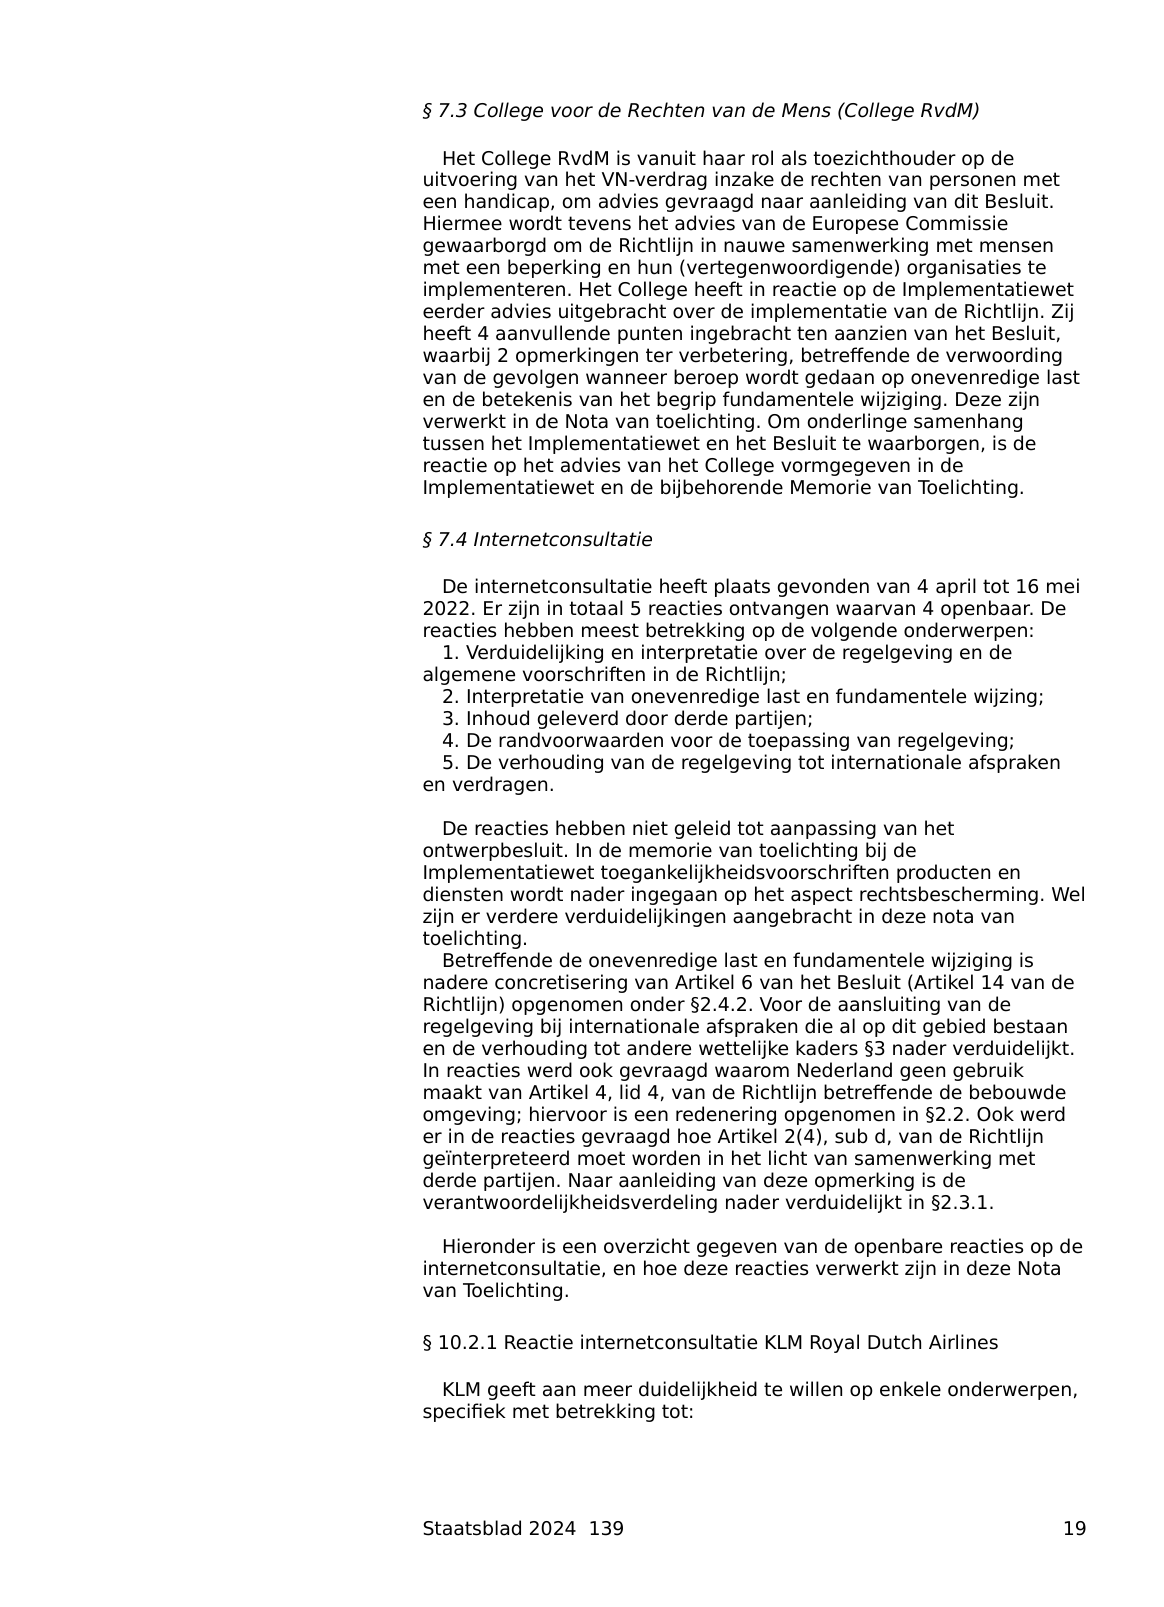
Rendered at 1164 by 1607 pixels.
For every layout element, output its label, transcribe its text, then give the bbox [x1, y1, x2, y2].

subtitle § 7.4 Internetconsultatie [422, 529, 1087, 551]
text Hieronder is een overzicht gegeven van de openbare reacties op de internetconsultatie, en hoe deze reacties verwerkt zijn in deze Nota van Toelichting. [422, 1236, 1087, 1302]
text 3. Inhoud geleverd door derde partijen; [422, 708, 1087, 730]
text 4. De randvoorwaarden voor de toepassing van regelgeving; [422, 730, 1087, 752]
text KLM geeft aan meer duidelijkheid te willen op enkele onderwerpen, specifiek met betrekking tot: [422, 1379, 1087, 1423]
subtitle § 7.3 College voor de Rechten van de Mens (College RvdM) [422, 100, 1087, 122]
text De reacties hebben niet geleid tot aanpassing van het ontwerpbesluit. In de memorie van toelichting bij de Implementatiewet toegankelijkheidsvoorschriften producten en diensten wordt nader ingegaan op het aspect rechtsbescherming. Wel zijn er verdere verduidelijkingen aangebracht in deze nota van toelichting. [422, 818, 1087, 950]
text Het College RvdM is vanuit haar rol als toezichthouder op de uitvoering van het VN-verdrag inzake de rechten van personen met een handicap, om advies gevraagd naar aanleiding van dit Besluit. Hiermee wordt tevens het advies van de Europese Commissie gewaarborgd om de Richtlijn in nauwe samenwerking met mensen met een beperking en hun (vertegenwoordigende) organisaties te implementeren. Het College heeft in reactie op de Implementatiewet eerder advies uitgebracht over de implementatie van de Richtlijn. Zij heeft 4 aanvullende punten ingebracht ten aanzien van het Besluit, waarbij 2 opmerkingen ter verbetering, betreffende de verwoording van de gevolgen wanneer beroep wordt gedaan op onevenredige last en de betekenis van het begrip fundamentele wijziging. Deze zijn verwerkt in de Nota van toelichting. Om onderlinge samenhang tussen het Implementatiewet en het Besluit te waarborgen, is de reactie op het advies van het College vormgegeven in de Implementatiewet en de bijbehorende Memorie van Toelichting. [422, 147, 1087, 499]
text De internetconsultatie heeft plaats gevonden van 4 april tot 16 mei 2022. Er zijn in totaal 5 reacties ontvangen waarvan 4 openbaar. De reacties hebben meest betrekking op de volgende onderwerpen: [422, 576, 1087, 642]
subtitle § 10.2.1 Reactie internetconsultatie KLM Royal Dutch Airlines [422, 1332, 1087, 1354]
text 5. De verhouding van de regelgeving tot internationale afspraken en verdragen. [422, 752, 1087, 796]
text 2. Interpretatie van onevenredige last en fundamentele wijzing; [422, 686, 1087, 708]
text Betreffende de onevenredige last en fundamentele wijziging is nadere concretisering van Artikel 6 van het Besluit (Artikel 14 van de Richtlijn) opgenomen onder §2.4.2. Voor de aansluiting van de regelgeving bij internationale afspraken die al op dit gebied bestaan en de verhouding tot andere wettelijke kaders §3 nader verduidelijkt. In reacties werd ook gevraagd waarom Nederland geen gebruik maakt van Artikel 4, lid 4, van de Richtlijn betreffende de bebouwde omgeving; hiervoor is een redenering opgenomen in §2.2. Ook werd er in de reacties gevraagd hoe Artikel 2(4), sub d, van de Richtlijn geïnterpreteerd moet worden in het licht van samenwerking met derde partijen. Naar aanleiding van deze opmerking is de verantwoordelijkheidsverdeling nader verduidelijkt in §2.3.1. [422, 950, 1087, 1214]
text 1. Verduidelijking en interpretatie over de regelgeving en de algemene voorschriften in de Richtlijn; [422, 642, 1087, 686]
